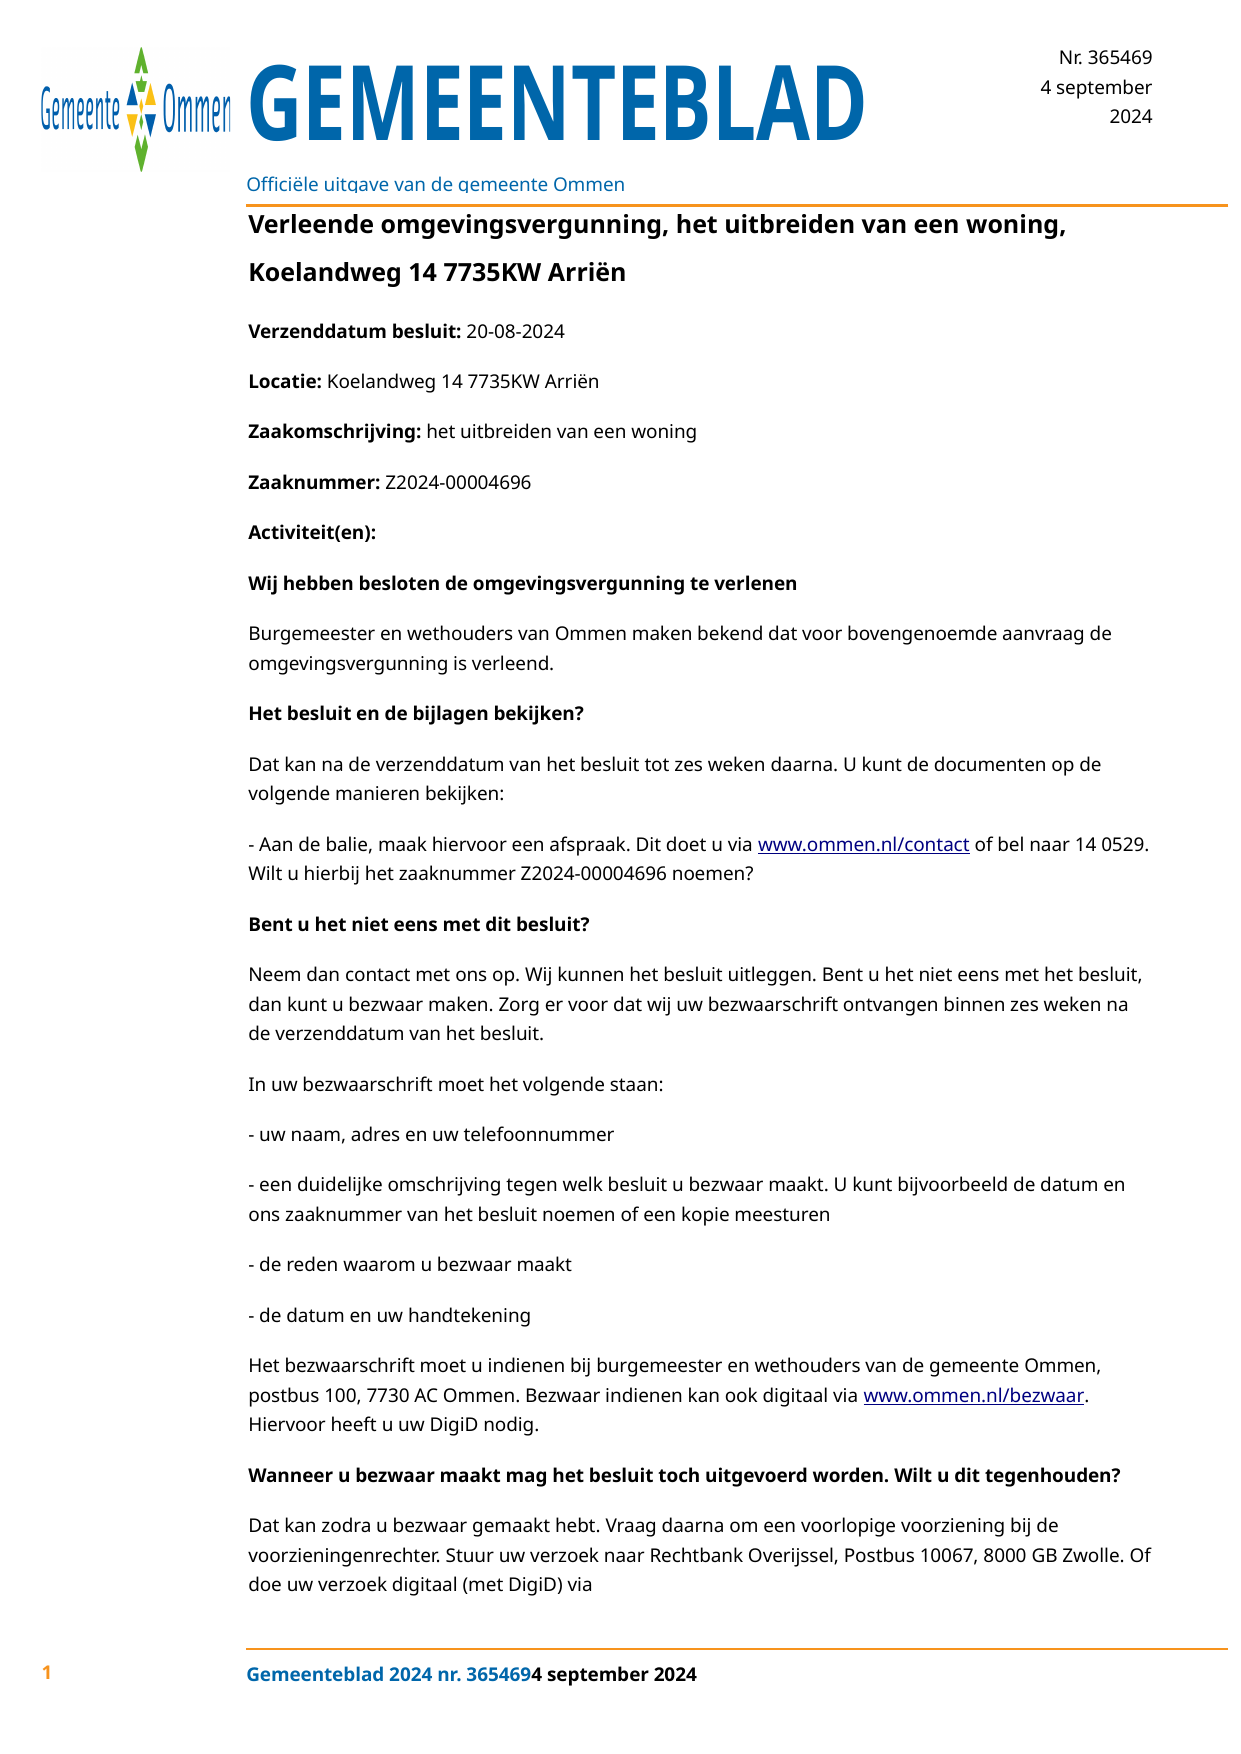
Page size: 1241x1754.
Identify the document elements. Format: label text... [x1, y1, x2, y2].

text Zaaknummer: Z2024-00004696 [248, 469, 1152, 495]
text - Aan de balie, maak hiervoor een afspraak. Dit doet u via www.ommen.nl/contact of bel naar 14 0529. Wilt u hierbij het zaaknummer Z2024-00004696 noemen? [248, 831, 1152, 886]
text Bent u het niet eens met dit besluit? [248, 911, 1152, 937]
text Het bezwaarschrift moet u indienen bij burgemeester en wethouders van de gemeente Ommen, postbus 100, 7730 AC Ommen. Bezwaar indienen kan ook digitaal via www.ommen.nl/bezwaar. Hiervoor heeft u uw DigiD nodig. [248, 1352, 1152, 1437]
text Verzenddatum besluit: 20-08-2024 [248, 318, 1152, 344]
text Verleende omgevingsvergunning, het uitbreiden van een woning, Koelandweg 14 7735KW Arriën [248, 207, 1152, 288]
text Zaakomschrijving: het uitbreiden van een woning [248, 419, 1152, 444]
text Neem dan contact met ons op. Wij kunnen het besluit uitleggen. Bent u het niet eens met het besluit, dan kunt u bezwaar maken. Zorg er voor dat wij uw bezwaarschrift ontvangen binnen zes weken na de verzenddatum van het besluit. [248, 961, 1152, 1046]
text Burgemeester en wethouders van Ommen maken bekend dat voor bovengenoemde aanvraag de omgevingsvergunning is verleend. [248, 620, 1152, 676]
text Wij hebben besloten de omgevingsvergunning te verlenen [248, 570, 1152, 596]
picture [41, 47, 231, 172]
text Dat kan zodra u bezwaar gemaakt hebt. Vraag daarna om een voorlopige voorziening bij de voorzieningenrechter. Stuur uw verzoek naar Rechtbank Overijssel, Postbus 10067, 8000 GB Zwolle. Of doe uw verzoek digitaal (met DigiD) via [248, 1512, 1152, 1597]
text - uw naam, adres en uw telefoonnummer [248, 1121, 1152, 1147]
text Dat kan na de verzenddatum van het besluit tot zes weken daarna. U kunt de documenten op de volgende manieren bekijken: [248, 751, 1152, 806]
text - de reden waarom u bezwaar maakt [248, 1252, 1152, 1277]
text Locatie: Koelandweg 14 7735KW Arriën [248, 368, 1152, 394]
text - een duidelijke omschrijving tegen welk besluit u bezwaar maakt. U kunt bijvoorbeeld de datum en ons zaaknummer van het besluit noemen of een kopie meesturen [248, 1172, 1152, 1227]
text Wanneer u bezwaar maakt mag het besluit toch uitgevoerd worden. Wilt u dit tegenhouden? [248, 1462, 1152, 1488]
text In uw bezwaarschrift moet het volgende staan: [248, 1071, 1152, 1097]
text Activiteit(en): [248, 519, 1152, 545]
text Het besluit en de bijlagen bekijken? [248, 700, 1152, 726]
text - de datum en uw handtekening [248, 1302, 1152, 1328]
